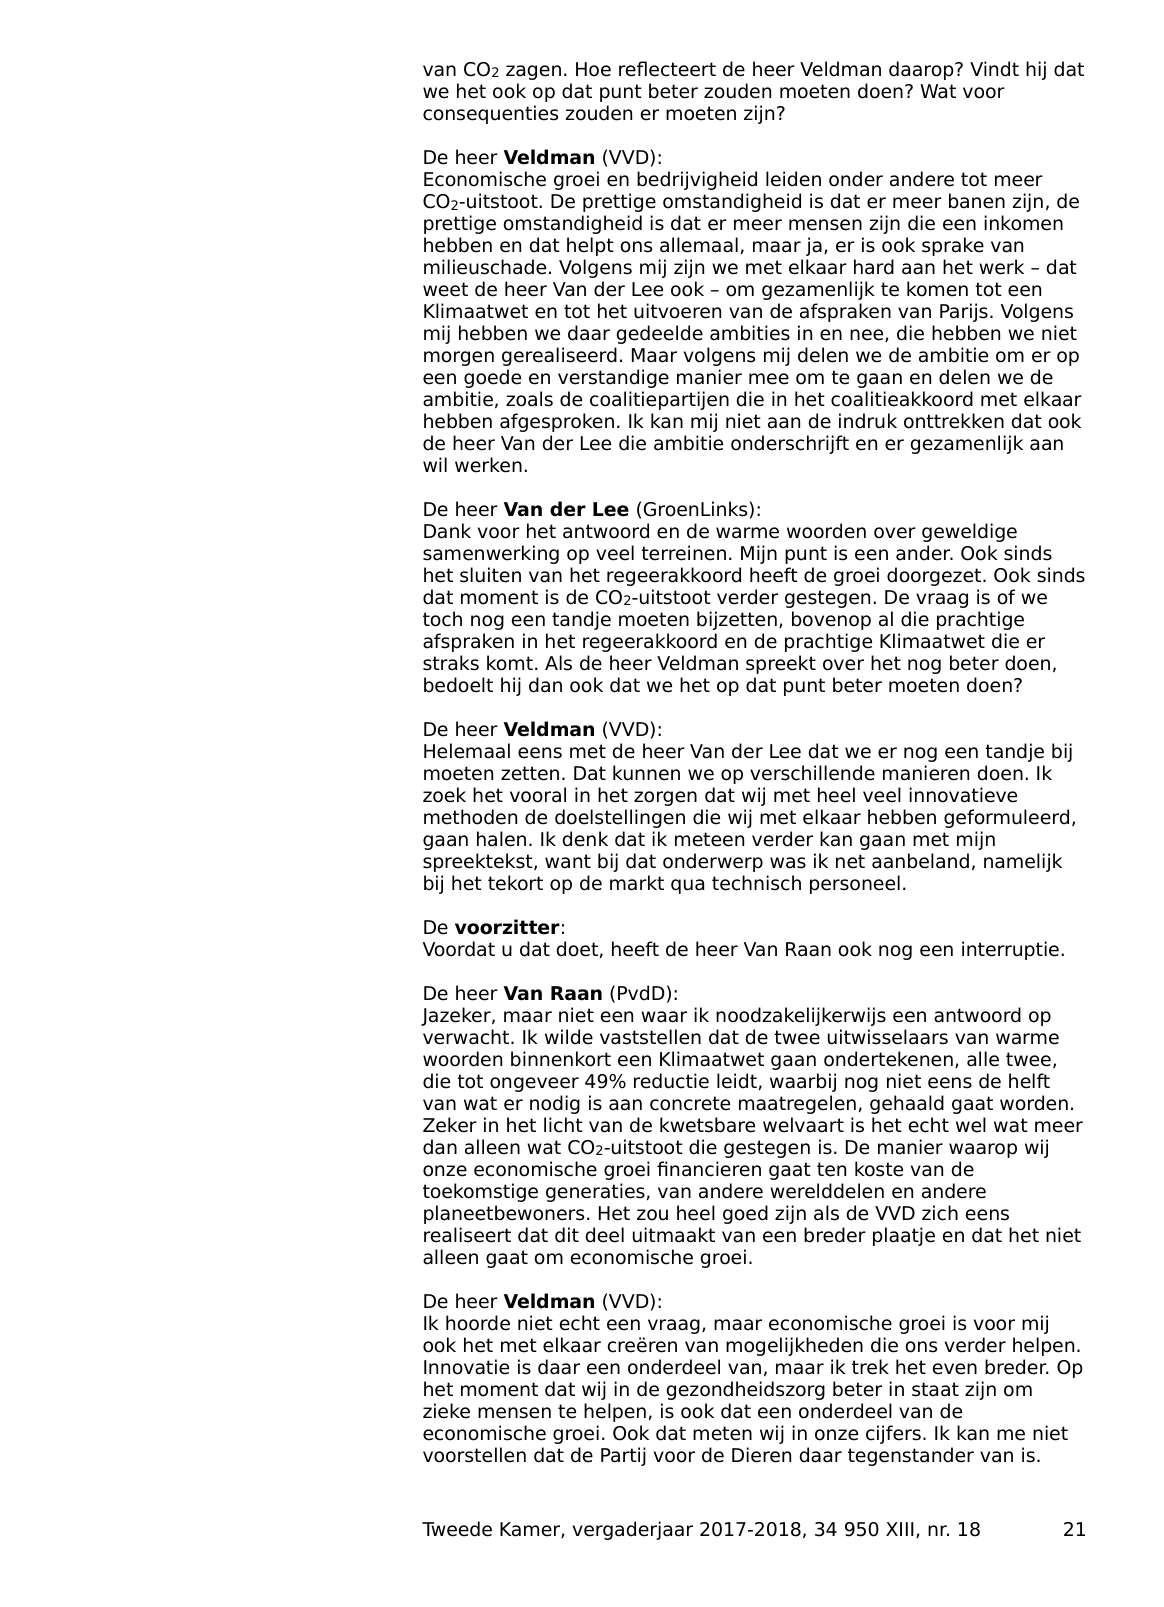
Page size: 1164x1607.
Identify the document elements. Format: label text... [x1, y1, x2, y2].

text Helemaal eens met de heer Van der Lee dat we er nog een tandje bij moeten zetten. Dat kunnen we op verschillende manieren doen. Ik zoek het vooral in het zorgen dat wij met heel veel innovatieve methoden de doelstellingen die wij met elkaar hebben geformuleerd, gaan halen. Ik denk dat ik meteen verder kan gaan met mijn spreektekst, want bij dat onderwerp was ik net aanbeland, namelijk bij het tekort op de markt qua technisch personeel. [422, 741, 1087, 895]
text Ik hoorde niet echt een vraag, maar economische groei is voor mij ook het met elkaar creëren van mogelijkheden die ons verder helpen. Innovatie is daar een onderdeel van, maar ik trek het even breder. Op het moment dat wij in de gezondheidszorg beter in staat zijn om zieke mensen te helpen, is ook dat een onderdeel van de economische groei. Ook dat meten wij in onze cijfers. Ik kan me niet voorstellen dat de Partij voor de Dieren daar tegenstander van is. [422, 1313, 1087, 1467]
text De heer Van Raan (PvdD): [422, 983, 1087, 1005]
text Jazeker, maar niet een waar ik noodzakelijkerwijs een antwoord op verwacht. Ik wilde vaststellen dat de twee uitwisselaars van warme woorden binnenkort een Klimaatwet gaan ondertekenen, alle twee, die tot ongeveer 49% reductie leidt, waarbij nog niet eens de helft van wat er nodig is aan concrete maatregelen, gehaald gaat worden. Zeker in het licht van de kwetsbare welvaart is het echt wel wat meer dan alleen wat CO2-uitstoot die gestegen is. De manier waarop wij onze economische groei financieren gaat ten koste van de toekomstige generaties, van andere werelddelen en andere planeetbewoners. Het zou heel goed zijn als de VVD zich eens realiseert dat dit deel uitmaakt van een breder plaatje en dat het niet alleen gaat om economische groei. [422, 1005, 1087, 1269]
text Economische groei en bedrijvigheid leiden onder andere tot meer CO2-uitstoot. De prettige omstandigheid is dat er meer banen zijn, de prettige omstandigheid is dat er meer mensen zijn die een inkomen hebben en dat helpt ons allemaal, maar ja, er is ook sprake van milieuschade. Volgens mij zijn we met elkaar hard aan het werk – dat weet de heer Van der Lee ook – om gezamenlijk te komen tot een Klimaatwet en tot het uitvoeren van de afspraken van Parijs. Volgens mij hebben we daar gedeelde ambities in en nee, die hebben we niet morgen gerealiseerd. Maar volgens mij delen we de ambitie om er op een goede en verstandige manier mee om te gaan en delen we de ambitie, zoals de coalitiepartijen die in het coalitieakkoord met elkaar hebben afgesproken. Ik kan mij niet aan de indruk onttrekken dat ook de heer Van der Lee die ambitie onderschrijft en er gezamenlijk aan wil werken. [422, 169, 1087, 477]
text De heer Van der Lee (GroenLinks): [422, 499, 1087, 521]
text Voordat u dat doet, heeft de heer Van Raan ook nog een interruptie. [422, 939, 1087, 961]
text De heer Veldman (VVD): [422, 147, 1087, 169]
text Dank voor het antwoord en de warme woorden over geweldige samenwerking op veel terreinen. Mijn punt is een ander. Ook sinds het sluiten van het regeerakkoord heeft de groei doorgezet. Ook sinds dat moment is de CO2-uitstoot verder gestegen. De vraag is of we toch nog een tandje moeten bijzetten, bovenop al die prachtige afspraken in het regeerakkoord en de prachtige Klimaatwet die er straks komt. Als de heer Veldman spreekt over het nog beter doen, bedoelt hij dan ook dat we het op dat punt beter moeten doen? [422, 521, 1087, 697]
text De heer Veldman (VVD): [422, 719, 1087, 741]
text De heer Veldman (VVD): [422, 1291, 1087, 1313]
text van CO2 zagen. Hoe reflecteert de heer Veldman daarop? Vindt hij dat we het ook op dat punt beter zouden moeten doen? Wat voor consequenties zouden er moeten zijn? [422, 59, 1087, 125]
text De voorzitter: [422, 917, 1087, 939]
